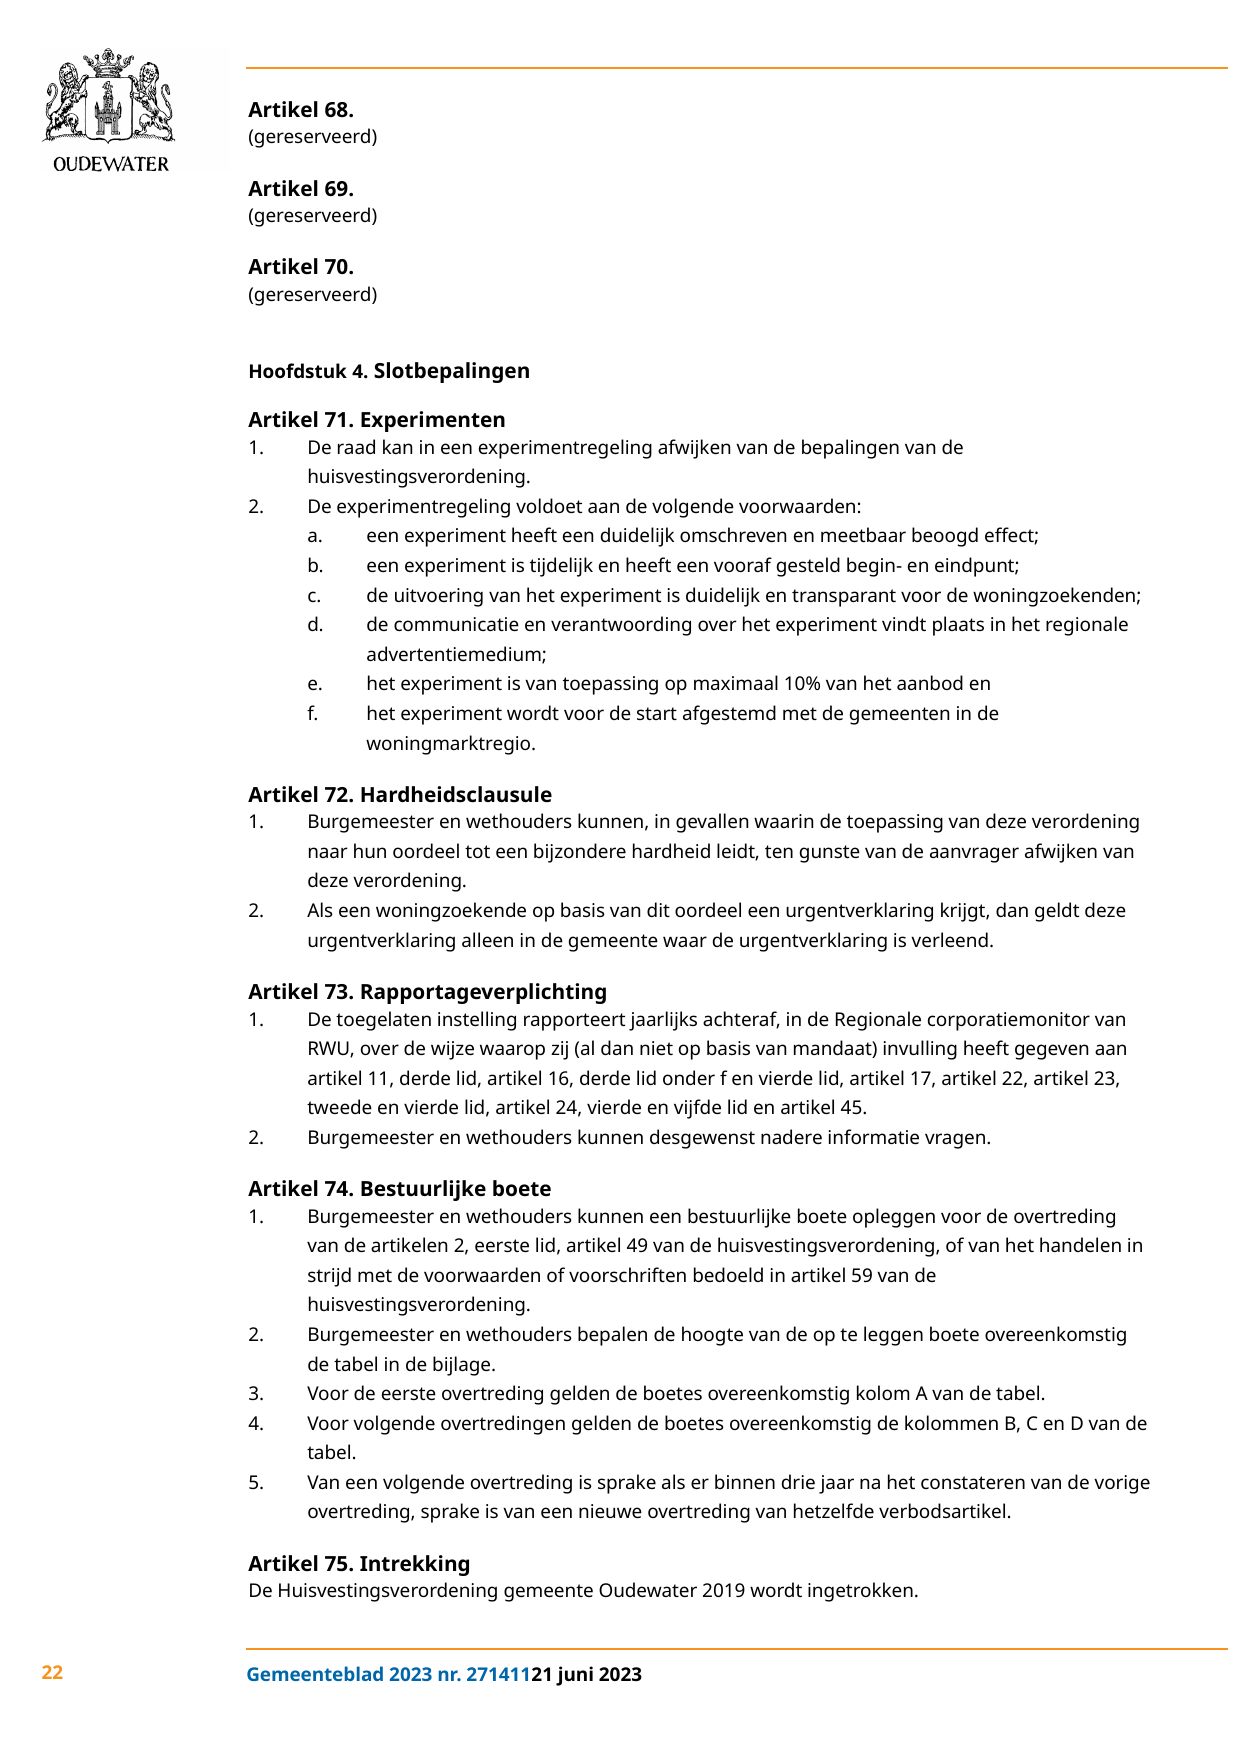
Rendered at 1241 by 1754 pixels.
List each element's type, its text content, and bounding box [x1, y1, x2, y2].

text Artikel 75. Intrekking [248, 1549, 1152, 1578]
list de uitvoering van het experiment is duidelijk en transparant voor de woningzoekenden; [307, 582, 1152, 607]
list Als een woningzoekende op basis van dit oordeel een urgentverklaring krijgt, dan geldt deze urgentverklaring alleen in de gemeente waar de urgentverklaring is verleend. [248, 897, 1152, 953]
text (gereserveerd) [248, 202, 1152, 228]
text Artikel 68. [248, 95, 1152, 123]
text (gereserveerd) [248, 281, 1152, 307]
list het experiment wordt voor de start afgestemd met de gemeenten in de woningmarktregio. [307, 700, 1152, 755]
list Burgemeester en wethouders kunnen desgewenst nadere informatie vragen. [248, 1124, 1152, 1150]
list de communicatie en verantwoording over het experiment vindt plaats in het regionale advertentiemedium; [307, 611, 1152, 667]
text Artikel 70. [248, 252, 1152, 281]
list De toegelaten instelling rapporteert jaarlijks achteraf, in de Regionale corporatiemonitor van RWU, over de wijze waarop zij (al dan niet op basis van mandaat) invulling heeft gegeven aan artikel 11, derde lid, artikel 16, derde lid onder f en vierde lid, artikel 17, artikel 22, artikel 23, tweede en vierde lid, artikel 24, vierde en vijfde lid en artikel 45. [248, 1006, 1152, 1120]
text Hoofdstuk 4. Slotbepalingen [248, 356, 1152, 384]
text Artikel 73. Rapportageverplichting [248, 977, 1152, 1006]
list een experiment heeft een duidelijk omschreven en meetbaar beoogd effect; [307, 523, 1152, 548]
list Burgemeester en wethouders kunnen een bestuurlijke boete opleggen voor de overtreding van de artikelen 2, eerste lid, artikel 49 van de huisvestingsverordening, of van het handelen in strijd met de voorwaarden of voorschriften bedoeld in artikel 59 van de huisvestingsverordening. [248, 1203, 1152, 1317]
text (gereserveerd) [248, 123, 1152, 149]
list een experiment is tijdelijk en heeft een vooraf gesteld begin- en eindpunt; [307, 552, 1152, 578]
text Artikel 74. Bestuurlijke boete [248, 1174, 1152, 1203]
text Artikel 69. [248, 174, 1152, 202]
list De experimentregeling voldoet aan de volgende voorwaarden: [248, 493, 1152, 519]
list De raad kan in een experimentregeling afwijken van de bepalingen van de huisvestingsverordening. [248, 434, 1152, 489]
text De Huisvestingsverordening gemeente Oudewater 2019 wordt ingetrokken. [248, 1578, 1152, 1603]
list het experiment is van toepassing op maximaal 10% van het aanbod en [307, 671, 1152, 696]
text Artikel 71. Experimenten [248, 405, 1152, 434]
picture [41, 47, 231, 172]
list Burgemeester en wethouders kunnen, in gevallen waarin de toepassing van deze verordening naar hun oordeel tot een bijzondere hardheid leidt, ten gunste van de aanvrager afwijken van deze verordening. [248, 808, 1152, 893]
list Van een volgende overtreding is sprake als er binnen drie jaar na het constateren van de vorige overtreding, sprake is van een nieuwe overtreding van hetzelfde verbodsartikel. [248, 1469, 1152, 1524]
list Voor volgende overtredingen gelden de boetes overeenkomstig de kolommen B, C en D van de tabel. [248, 1410, 1152, 1465]
list Burgemeester en wethouders bepalen de hoogte van de op te leggen boete overeenkomstig de tabel in de bijlage. [248, 1321, 1152, 1377]
list Voor de eerste overtreding gelden de boetes overeenkomstig kolom A van de tabel. [248, 1380, 1152, 1406]
text Artikel 72. Hardheidsclausule [248, 780, 1152, 808]
